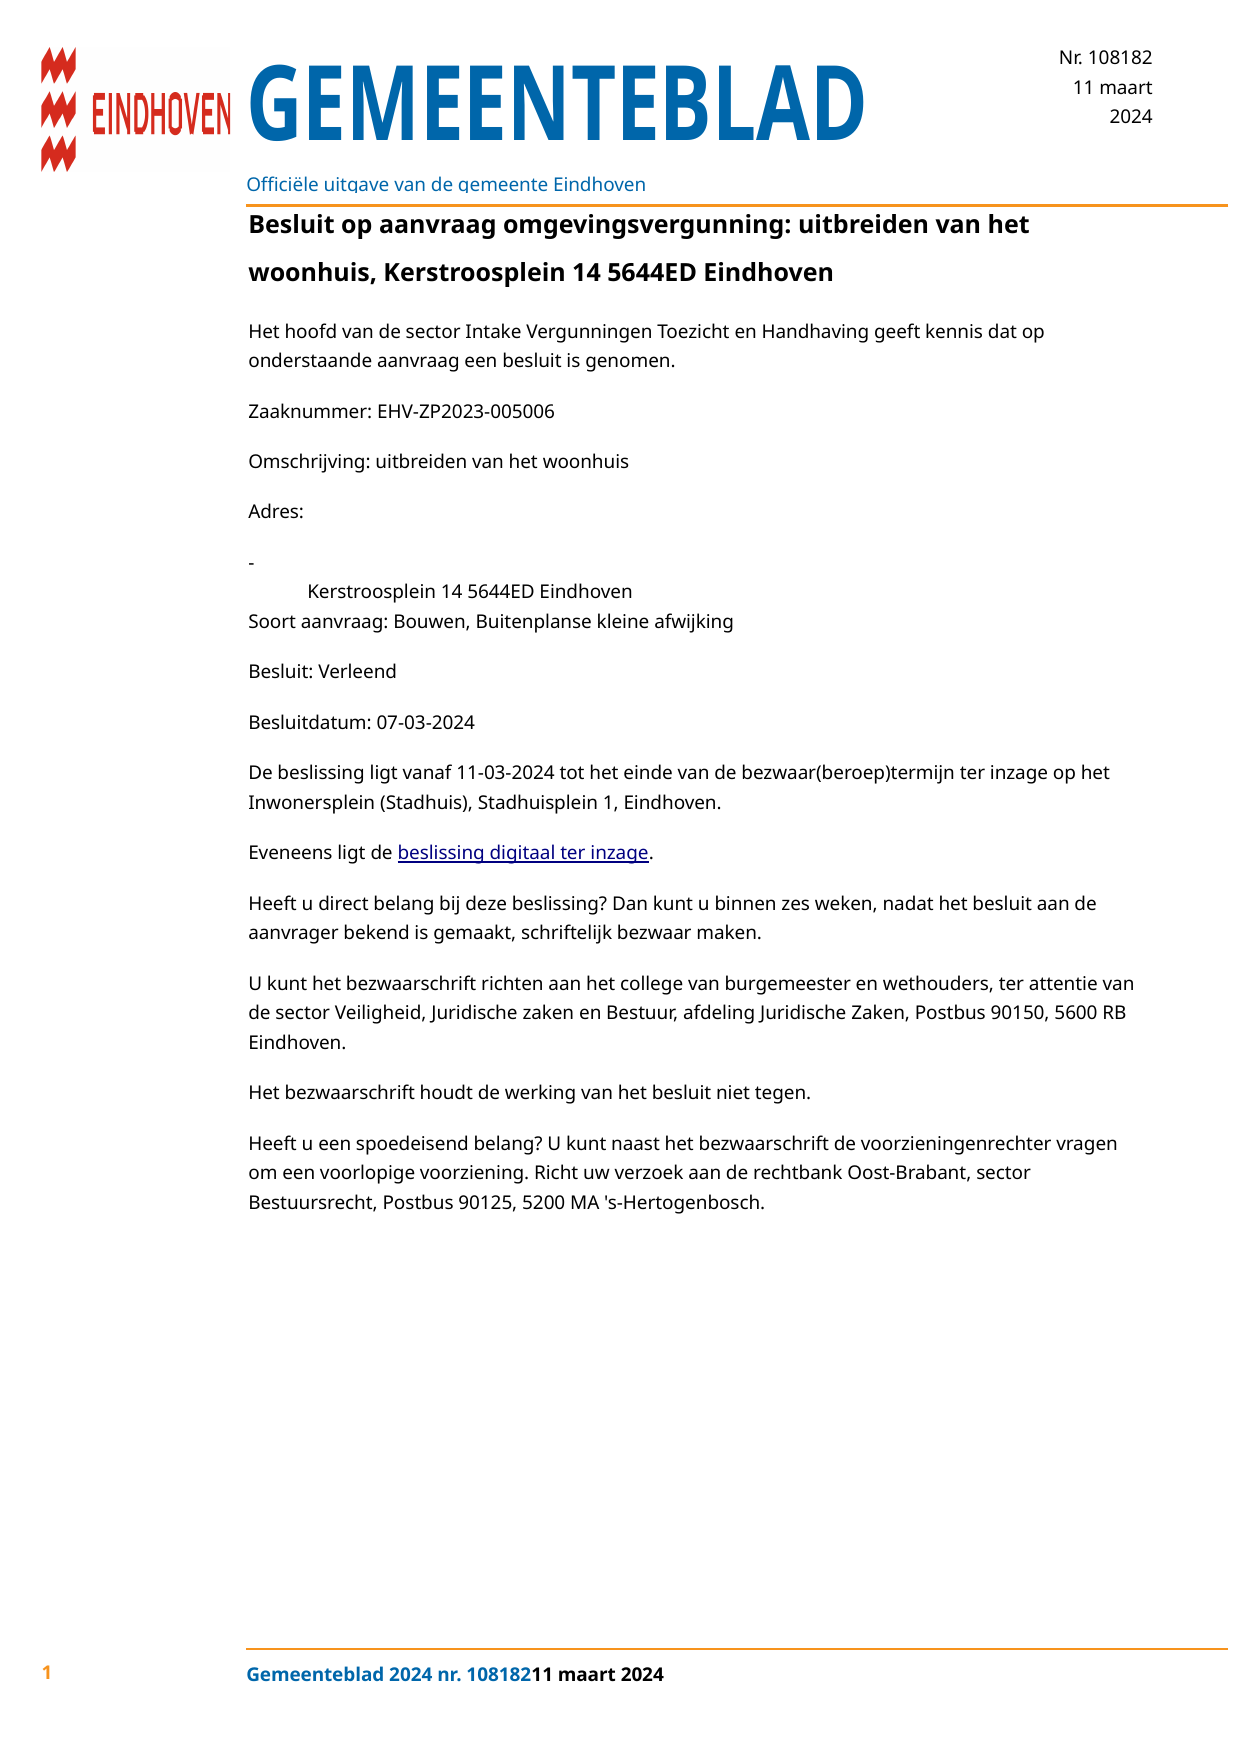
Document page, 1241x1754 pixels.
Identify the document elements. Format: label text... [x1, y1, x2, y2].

text U kunt het bezwaarschrift richten aan het college van burgemeester en wethouders, ter attentie van de sector Veiligheid, Juridische zaken en Bestuur, afdeling Juridische Zaken, Postbus 90150, 5600 RB Eindhoven. [248, 970, 1152, 1055]
text De beslissing ligt vanaf 11-03-2024 tot het einde van de bezwaar(beroep)termijn ter inzage op het Inwonersplein (Stadhuis), Stadhuisplein 1, Eindhoven. [248, 759, 1152, 815]
text Adres: [248, 499, 1152, 524]
text Heeft u een spoedeisend belang? U kunt naast het bezwaarschrift de voorzieningenrechter vragen om een voorlopige voorziening. Richt uw verzoek aan de rechtbank Oost-Brabant, sector Bestuursrecht, Postbus 90125, 5200 MA 's-Hertogenbosch. [248, 1130, 1152, 1215]
text Zaaknummer: EHV-ZP2023-005006 [248, 398, 1152, 424]
list Kerstroosplein 14 5644ED Eindhoven [248, 579, 1152, 604]
text Soort aanvraag: Bouwen, Buitenplanse kleine afwijking [248, 608, 1152, 634]
text Besluit op aanvraag omgevingsvergunning: uitbreiden van het woonhuis, Kerstroosplein 14 5644ED Eindhoven [248, 207, 1152, 288]
text Besluit: Verleend [248, 659, 1152, 684]
text Besluitdatum: 07-03-2024 [248, 709, 1152, 735]
text Het hoofd van de sector Intake Vergunningen Toezicht en Handhaving geeft kennis dat op onderstaande aanvraag een besluit is genomen. [248, 318, 1152, 373]
text Het bezwaarschrift houdt de werking van het besluit niet tegen. [248, 1079, 1152, 1105]
text Eveneens ligt de beslissing digitaal ter inzage. [248, 839, 1152, 865]
text Heeft u direct belang bij deze beslissing? Dan kunt u binnen zes weken, nadat het besluit aan de aanvrager bekend is gemaakt, schriftelijk bezwaar maken. [248, 890, 1152, 945]
text Omschrijving: uitbreiden van het woonhuis [248, 448, 1152, 474]
picture [41, 47, 231, 172]
